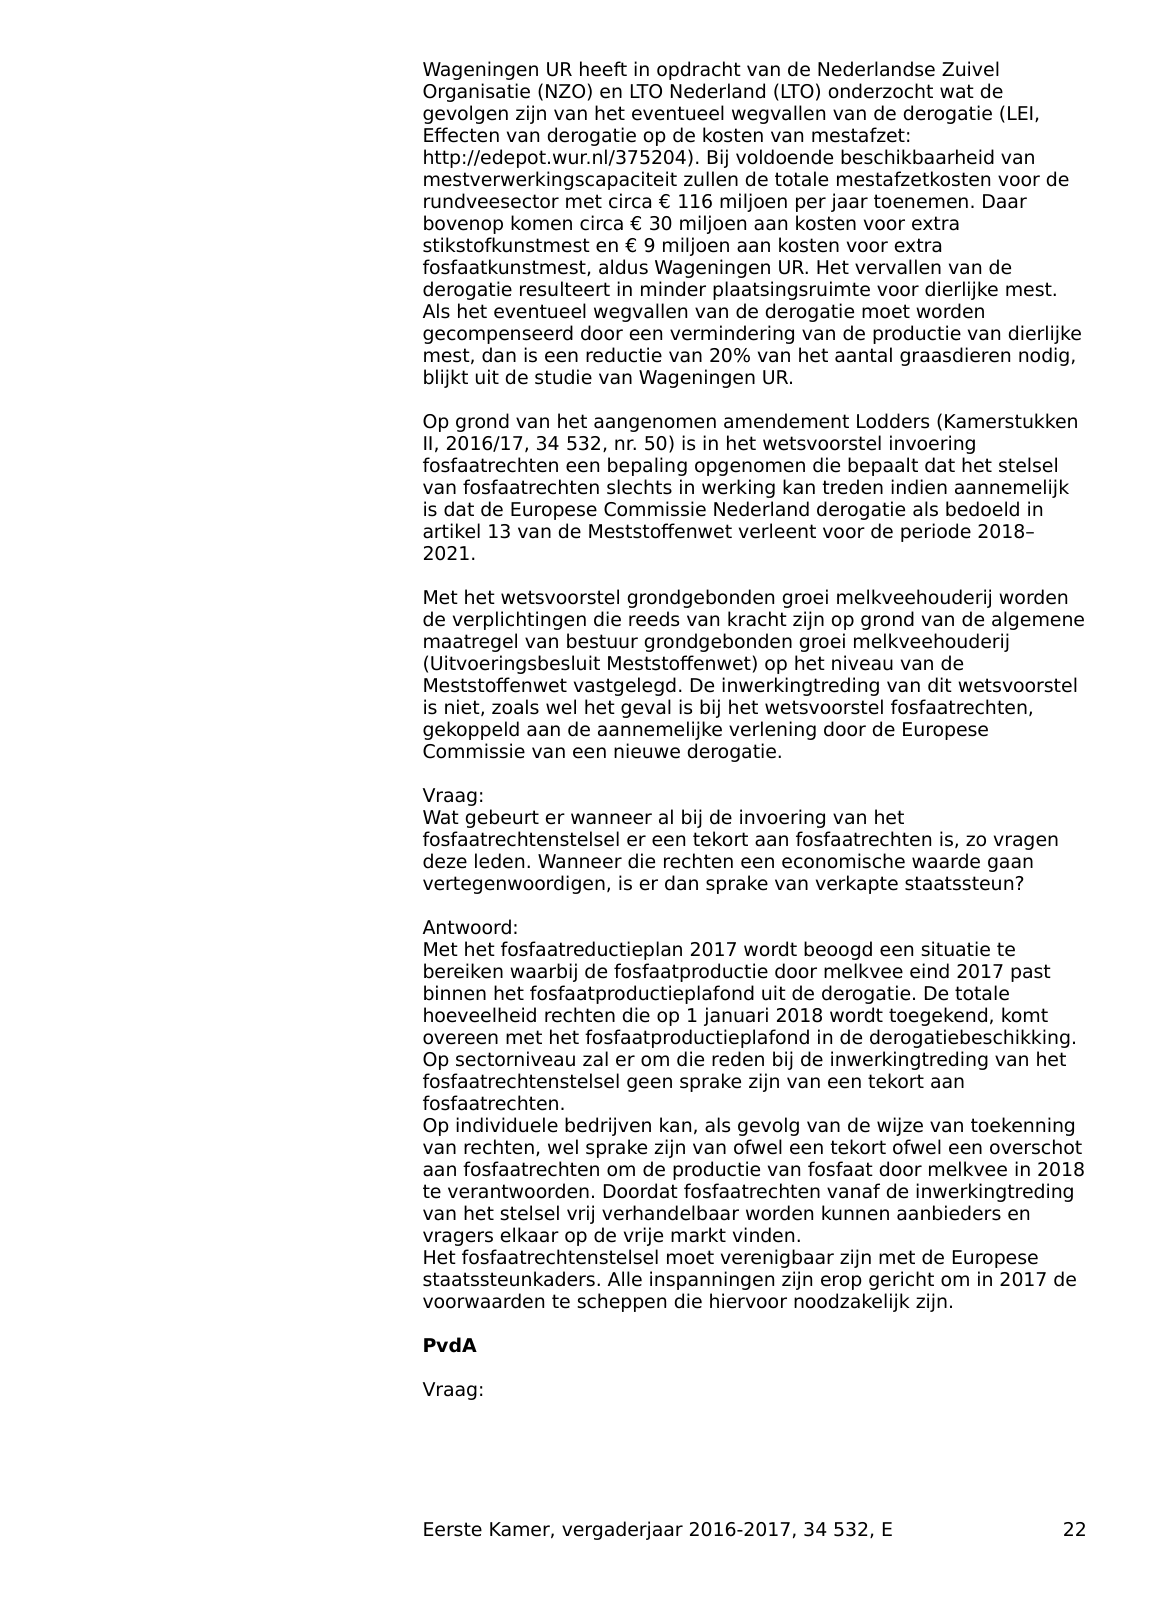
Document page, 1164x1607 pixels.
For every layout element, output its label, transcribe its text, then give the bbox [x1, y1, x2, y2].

text Op grond van het aangenomen amendement Lodders (Kamerstukken II, 2016/17, 34 532, nr. 50) is in het wetsvoorstel invoering fosfaatrechten een bepaling opgenomen die bepaalt dat het stelsel van fosfaatrechten slechts in werking kan treden indien aannemelijk is dat de Europese Commissie Nederland derogatie als bedoeld in artikel 13 van de Meststoffenwet verleent voor de periode 2018–2021. [422, 411, 1087, 565]
text Wat gebeurt er wanneer al bij de invoering van het fosfaatrechtenstelsel er een tekort aan fosfaatrechten is, zo vragen deze leden. Wanneer die rechten een economische waarde gaan vertegenwoordigen, is er dan sprake van verkapte staatssteun? [422, 807, 1087, 895]
subtitle PvdA [422, 1335, 1087, 1357]
text Antwoord: [422, 917, 1087, 939]
text Vraag: [422, 785, 1087, 807]
text Vraag: [422, 1379, 1087, 1401]
text Wageningen UR heeft in opdracht van de Nederlandse Zuivel Organisatie (NZO) en LTO Nederland (LTO) onderzocht wat de gevolgen zijn van het eventueel wegvallen van de derogatie (LEI, Effecten van derogatie op de kosten van mestafzet: http://edepot.wur.nl/375204). Bij voldoende beschikbaarheid van mestverwerkingscapaciteit zullen de totale mestafzetkosten voor de rundveesector met circa € 116 miljoen per jaar toenemen. Daar bovenop komen circa € 30 miljoen aan kosten voor extra stikstofkunstmest en € 9 miljoen aan kosten voor extra fosfaatkunstmest, aldus Wageningen UR. Het vervallen van de derogatie resulteert in minder plaatsingsruimte voor dierlijke mest. Als het eventueel wegvallen van de derogatie moet worden gecompenseerd door een vermindering van de productie van dierlijke mest, dan is een reductie van 20% van het aantal graasdieren nodig, blijkt uit de studie van Wageningen UR. [422, 59, 1087, 389]
text Op individuele bedrijven kan, als gevolg van de wijze van toekenning van rechten, wel sprake zijn van ofwel een tekort ofwel een overschot aan fosfaatrechten om de productie van fosfaat door melkvee in 2018 te verantwoorden. Doordat fosfaatrechten vanaf de inwerkingtreding van het stelsel vrij verhandelbaar worden kunnen aanbieders en vragers elkaar op de vrije markt vinden. [422, 1115, 1087, 1247]
text Het fosfaatrechtenstelsel moet verenigbaar zijn met de Europese staatssteunkaders. Alle inspanningen zijn erop gericht om in 2017 de voorwaarden te scheppen die hiervoor noodzakelijk zijn. [422, 1247, 1087, 1313]
text Met het fosfaatreductieplan 2017 wordt beoogd een situatie te bereiken waarbij de fosfaatproductie door melkvee eind 2017 past binnen het fosfaatproductieplafond uit de derogatie. De totale hoeveelheid rechten die op 1 januari 2018 wordt toegekend, komt overeen met het fosfaatproductieplafond in de derogatiebeschikking. Op sectorniveau zal er om die reden bij de inwerkingtreding van het fosfaatrechtenstelsel geen sprake zijn van een tekort aan fosfaatrechten. [422, 939, 1087, 1115]
text Met het wetsvoorstel grondgebonden groei melkveehouderij worden de verplichtingen die reeds van kracht zijn op grond van de algemene maatregel van bestuur grondgebonden groei melkveehouderij (Uitvoeringsbesluit Meststoffenwet) op het niveau van de Meststoffenwet vastgelegd. De inwerkingtreding van dit wetsvoorstel is niet, zoals wel het geval is bij het wetsvoorstel fosfaatrechten, gekoppeld aan de aannemelijke verlening door de Europese Commissie van een nieuwe derogatie. [422, 587, 1087, 763]
